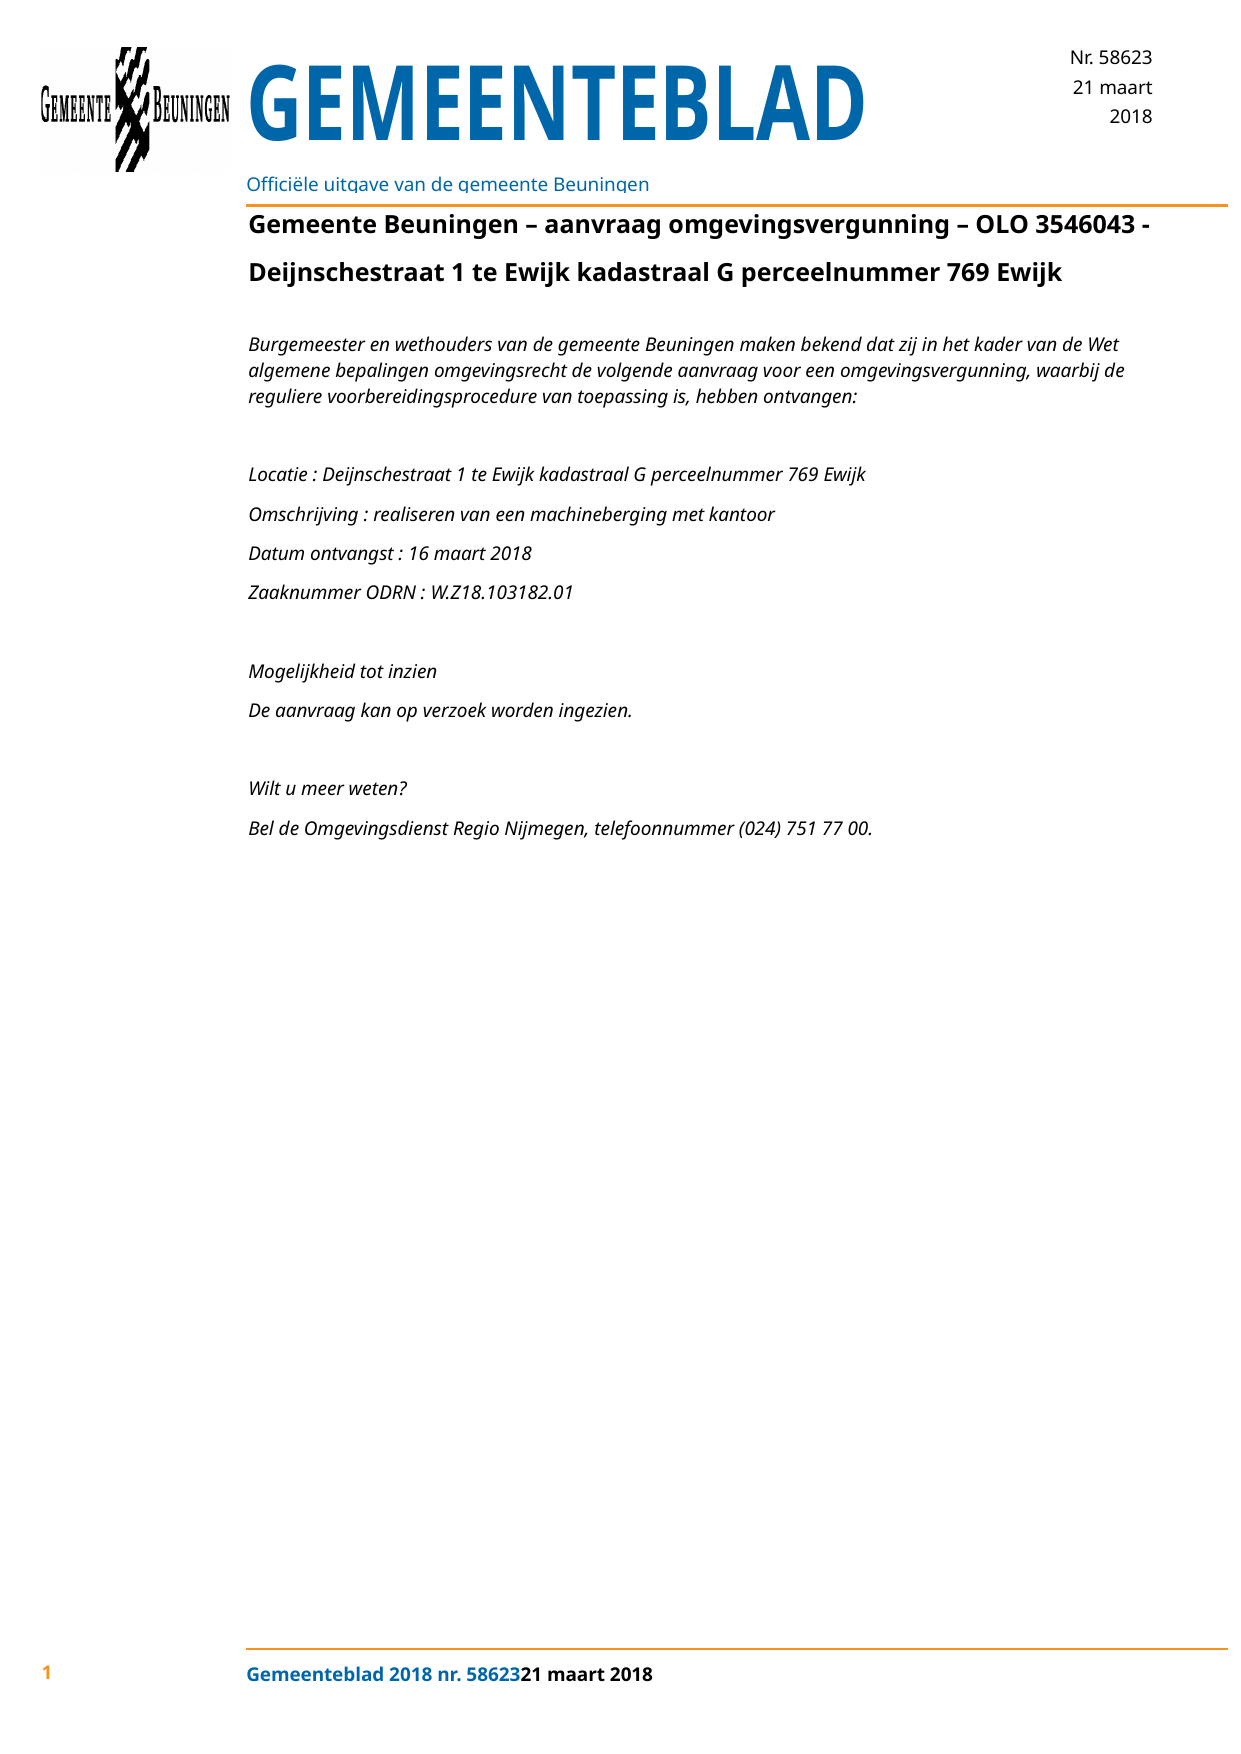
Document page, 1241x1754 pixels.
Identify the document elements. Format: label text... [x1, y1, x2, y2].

text Gemeente Beuningen – aanvraag omgevingsvergunning – OLO 3546043 - Deijnschestraat 1 te Ewijk kadastraal G perceelnummer 769 Ewijk [248, 207, 1152, 288]
text Locatie : Deijnschestraat 1 te Ewijk kadastraal G perceelnummer 769 Ewijk [248, 461, 1152, 487]
text De aanvraag kan op verzoek worden ingezien. [248, 697, 1152, 723]
text Wilt u meer weten? [248, 776, 1152, 801]
text Zaaknummer ODRN : W.Z18.103182.01 [248, 579, 1152, 605]
picture [41, 47, 231, 172]
text Omschrijving : realiseren van een machineberging met kantoor [248, 501, 1152, 526]
text Datum ontvangst : 16 maart 2018 [248, 540, 1152, 566]
text Burgemeester en wethouders van de gemeente Beuningen maken bekend dat zij in het kader van de Wet algemene bepalingen omgevingsrecht de volgende aanvraag voor een omgevingsvergunning, waarbij de reguliere voorbereidingsprocedure van toepassing is, hebben ontvangen: [248, 331, 1152, 409]
text Bel de Omgevingsdienst Regio Nijmegen, telefoonnummer (024) 751 77 00. [248, 815, 1152, 841]
text Mogelijkheid tot inzien [248, 658, 1152, 683]
